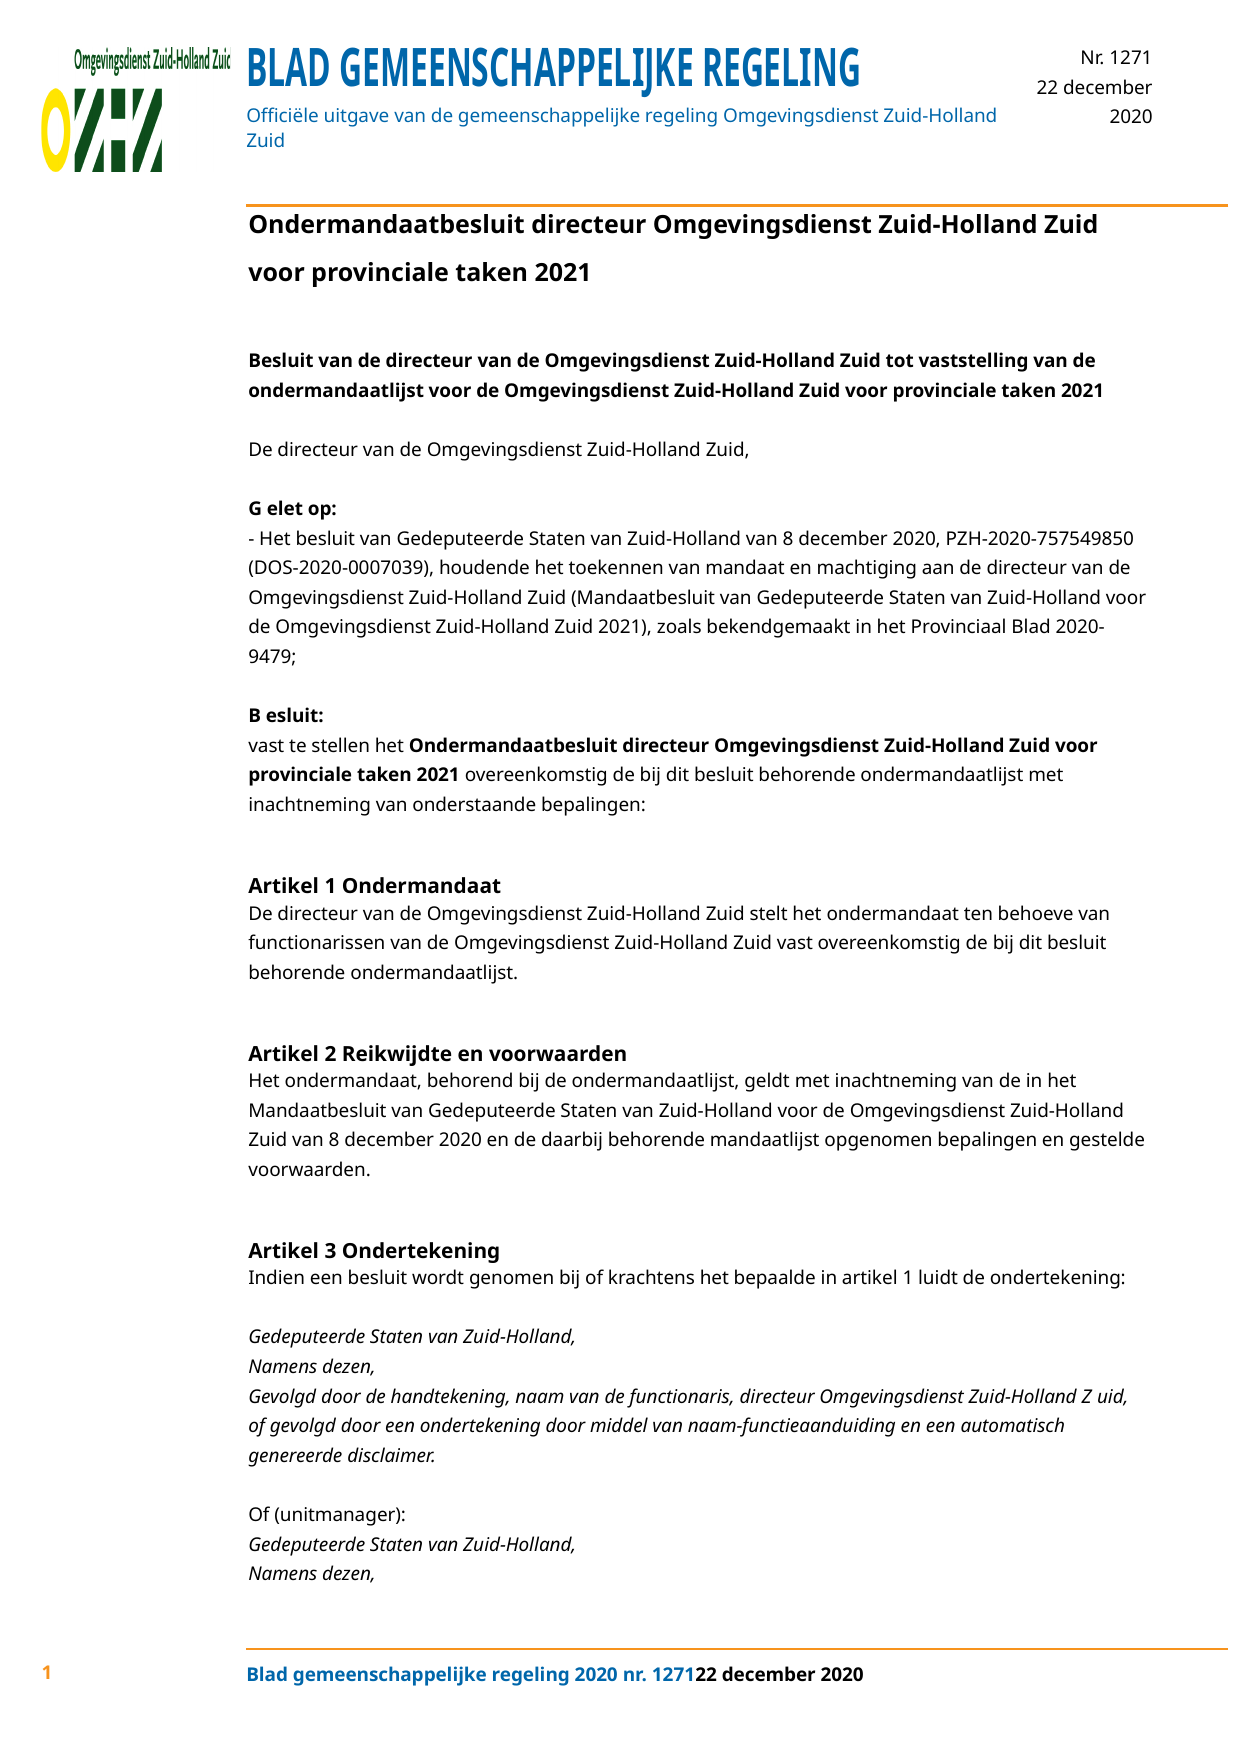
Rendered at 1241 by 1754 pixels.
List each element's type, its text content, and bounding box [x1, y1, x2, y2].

text Artikel 1 Ondermandaat [248, 871, 1152, 900]
text Artikel 3 Ondertekening [248, 1236, 1152, 1264]
text Het ondermandaat, behorend bij de ondermandaatlijst, geldt met inachtneming van de in het Mandaatbesluit van Gedeputeerde Staten van Zuid-Holland voor de Omgevingsdienst Zuid-Holland Zuid van 8 december 2020 en de daarbij behorende mandaatlijst opgenomen bepalingen en gestelde voorwaarden. [248, 1067, 1152, 1182]
text - Het besluit van Gedeputeerde Staten van Zuid-Holland van 8 december 2020, PZH-2020-757549850 (DOS-2020-0007039), houdende het toekennen van mandaat en machtiging aan de directeur van de Omgevingsdienst Zuid-Holland Zuid (Mandaatbesluit van Gedeputeerde Staten van Zuid-Holland voor de Omgevingsdienst Zuid-Holland Zuid 2021), zoals bekendgemaakt in het Provinciaal Blad 2020-9479; [248, 525, 1152, 669]
picture [41, 47, 231, 172]
text Namens dezen, [248, 1353, 1152, 1379]
text vast te stellen het Ondermandaatbesluit directeur Omgevingsdienst Zuid-Holland Zuid voor provinciale taken 2021 overeenkomstig de bij dit besluit behorende ondermandaatlijst met inachtneming van onderstaande bepalingen: [248, 732, 1152, 817]
text Gedeputeerde Staten van Zuid-Holland, [248, 1531, 1152, 1556]
text De directeur van de Omgevingsdienst Zuid-Holland Zuid, [248, 436, 1152, 462]
text De directeur van de Omgevingsdienst Zuid-Holland Zuid stelt het ondermandaat ten behoeve van functionarissen van de Omgevingsdienst Zuid-Holland Zuid vast overeenkomstig de bij dit besluit behorende ondermandaatlijst. [248, 900, 1152, 984]
text Gedeputeerde Staten van Zuid-Holland, [248, 1324, 1152, 1349]
text G elet op: [248, 495, 1152, 521]
text B esluit: [248, 702, 1152, 728]
text Ondermandaatbesluit directeur Omgevingsdienst Zuid-Holland Zuid voor provinciale taken 2021 [248, 207, 1152, 288]
text Of (unitmanager): [248, 1501, 1152, 1527]
text Gevolgd door de handtekening, naam van de functionaris, directeur Omgevingsdienst Zuid-Holland Z uid, of gevolgd door een ondertekening door middel van naam-functieaanduiding en een automatisch genereerde disclaimer. [248, 1383, 1152, 1468]
text Besluit van de directeur van de Omgevingsdienst Zuid-Holland Zuid tot vaststelling van de ondermandaatlijst voor de Omgevingsdienst Zuid-Holland Zuid voor provinciale taken 2021 [248, 347, 1152, 403]
text Indien een besluit wordt genomen bij of krachtens het bepaalde in artikel 1 luidt de ondertekening: [248, 1264, 1152, 1290]
text Artikel 2 Reikwijdte en voorwaarden [248, 1039, 1152, 1067]
text Namens dezen, [248, 1560, 1152, 1586]
